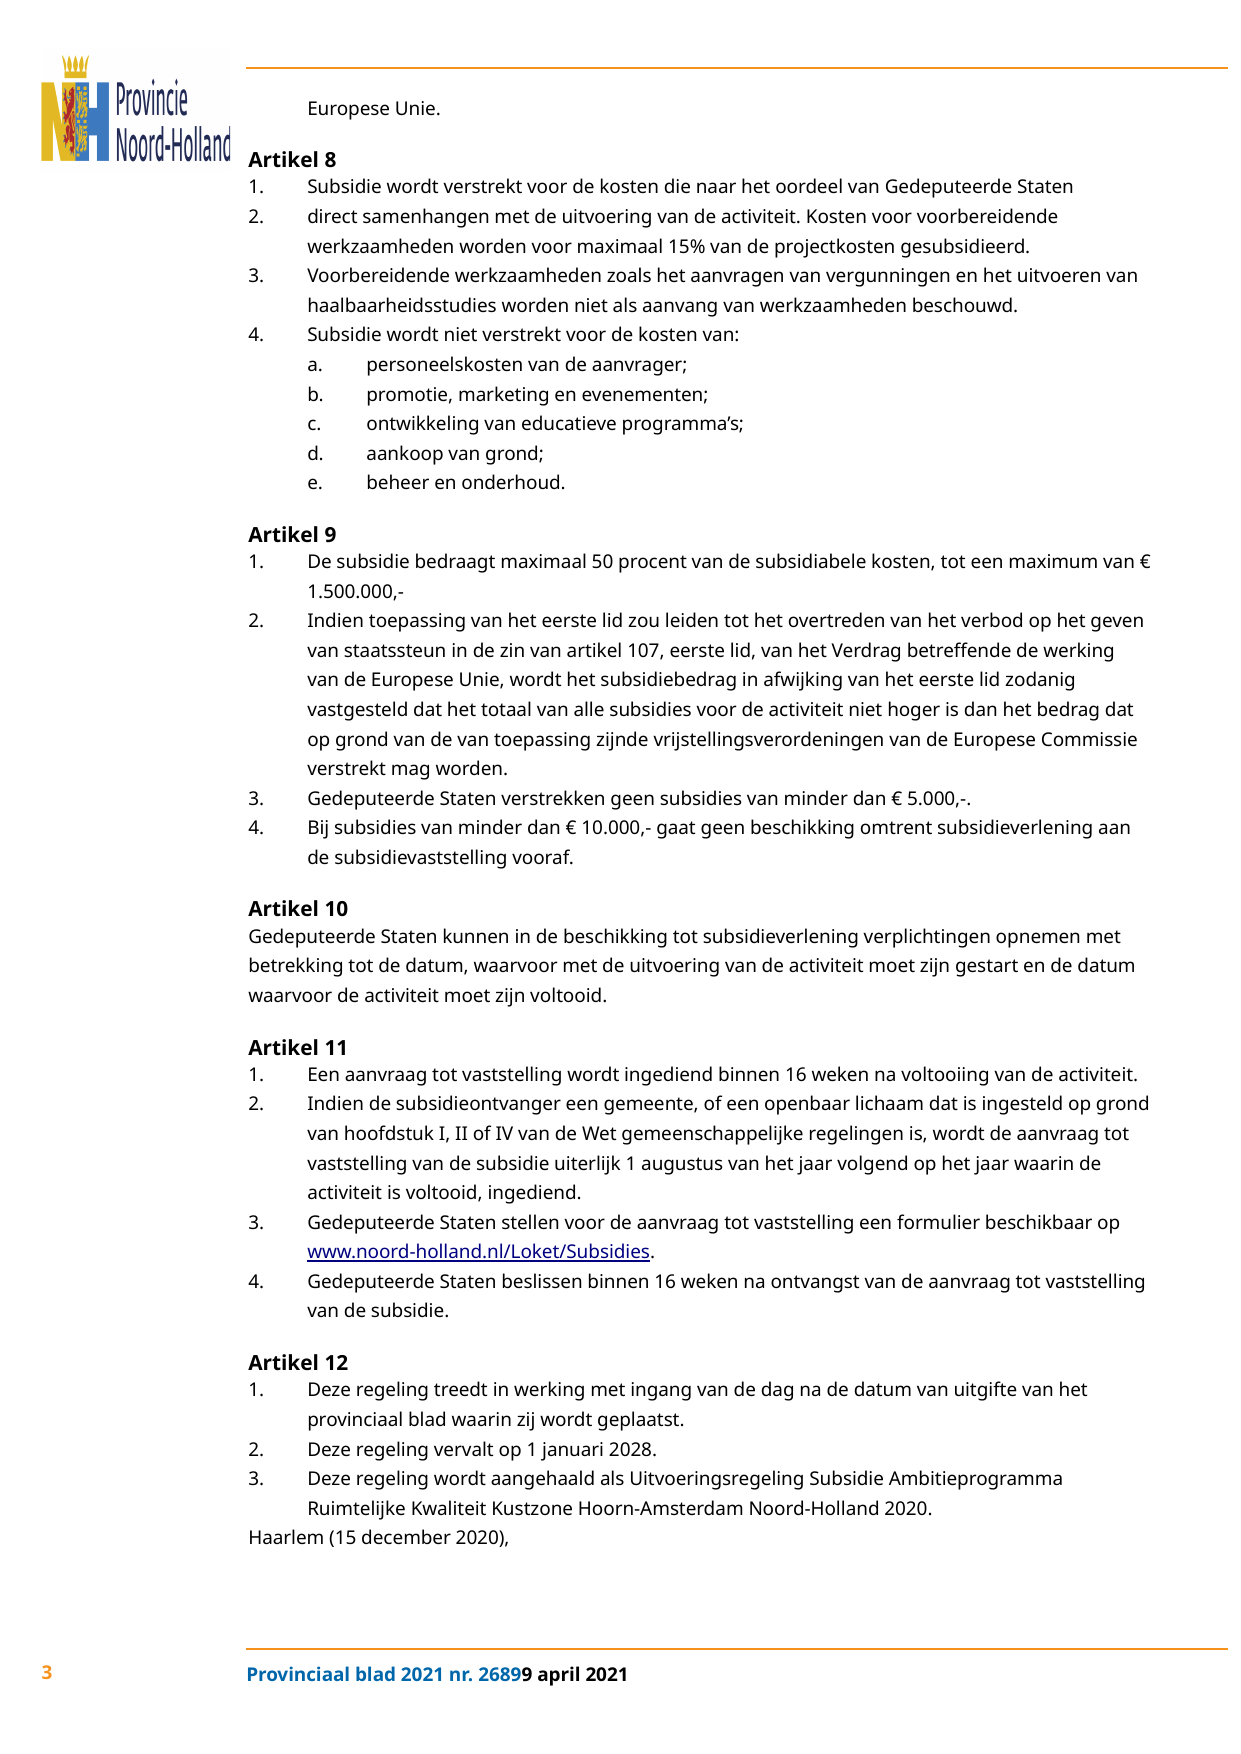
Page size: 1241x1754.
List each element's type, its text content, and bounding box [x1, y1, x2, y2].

text Artikel 11 [248, 1033, 1152, 1061]
list direct samenhangen met de uitvoering van de activiteit. Kosten voor voorbereidende werkzaamheden worden voor maximaal 15% van de projectkosten gesubsidieerd. [248, 203, 1152, 258]
list Deze regeling vervalt op 1 januari 2028. [248, 1436, 1152, 1461]
list promotie, marketing en evenementen; [307, 381, 1152, 406]
list Subsidie wordt verstrekt voor de kosten die naar het oordeel van Gedeputeerde Staten [248, 174, 1152, 199]
text Artikel 9 [248, 520, 1152, 548]
list Subsidie wordt niet verstrekt voor de kosten van: [248, 322, 1152, 347]
text Artikel 12 [248, 1348, 1152, 1377]
list Deze regeling wordt aangehaald als Uitvoeringsregeling Subsidie Ambitieprogramma Ruimtelijke Kwaliteit Kustzone Hoorn-Amsterdam Noord-Holland 2020. [248, 1465, 1152, 1521]
list De subsidie bedraagt maximaal 50 procent van de subsidiabele kosten, tot een maximum van € 1.500.000,- [248, 548, 1152, 604]
list Gedeputeerde Staten beslissen binnen 16 weken na ontvangst van de aanvraag tot vaststelling van de subsidie. [248, 1268, 1152, 1323]
text Artikel 10 [248, 894, 1152, 923]
list Indien de subsidieontvanger een gemeente, of een openbaar lichaam dat is ingesteld op grond van hoofdstuk I, II of IV van de Wet gemeenschappelijke regelingen is, wordt de aanvraag tot vaststelling van de subsidie uiterlijk 1 augustus van het jaar volgend op het jaar waarin de activiteit is voltooid, ingediend. [248, 1091, 1152, 1205]
list Bij subsidies van minder dan € 10.000,- gaat geen beschikking omtrent subsidieverlening aan de subsidievaststelling vooraf. [248, 814, 1152, 870]
picture [41, 47, 231, 172]
text Gedeputeerde Staten kunnen in de beschikking tot subsidieverlening verplichtingen opnemen met betrekking tot de datum, waarvoor met de uitvoering van de activiteit moet zijn gestart en de datum waarvoor de activiteit moet zijn voltooid. [248, 923, 1152, 1008]
text Haarlem (15 december 2020), [248, 1524, 1152, 1550]
list beheer en onderhoud. [307, 469, 1152, 495]
list Indien toepassing van het eerste lid zou leiden tot het overtreden van het verbod op het geven van staatssteun in de zin van artikel 107, eerste lid, van het Verdrag betreffende de werking van de Europese Unie, wordt het subsidiebedrag in afwijking van het eerste lid zodanig vastgesteld dat het totaal van alle subsidies voor de activiteit niet hoger is dan het bedrag dat op grond van de van toepassing zijnde vrijstellingsverordeningen van de Europese Commissie verstrekt mag worden. [248, 607, 1152, 781]
list Gedeputeerde Staten stellen voor de aanvraag tot vaststelling een formulier beschikbaar op www.noord-holland.nl/Loket/Subsidies. [248, 1209, 1152, 1264]
list Een aanvraag tot vaststelling wordt ingediend binnen 16 weken na voltooiing van de activiteit. [248, 1061, 1152, 1087]
list personeelskosten van de aanvrager; [307, 351, 1152, 377]
list Deze regeling treedt in werking met ingang van de dag na de datum van uitgifte van het provinciaal blad waarin zij wordt geplaatst. [248, 1377, 1152, 1432]
list Gedeputeerde Staten verstrekken geen subsidies van minder dan € 5.000,-. [248, 785, 1152, 811]
list aankoop van grond; [307, 440, 1152, 466]
list Europese Unie. [248, 95, 1152, 121]
list ontwikkeling van educatieve programma’s; [307, 410, 1152, 436]
list Voorbereidende werkzaamheden zoals het aanvragen van vergunningen en het uitvoeren van haalbaarheidsstudies worden niet als aanvang van werkzaamheden beschouwd. [248, 262, 1152, 318]
text Artikel 8 [248, 145, 1152, 174]
